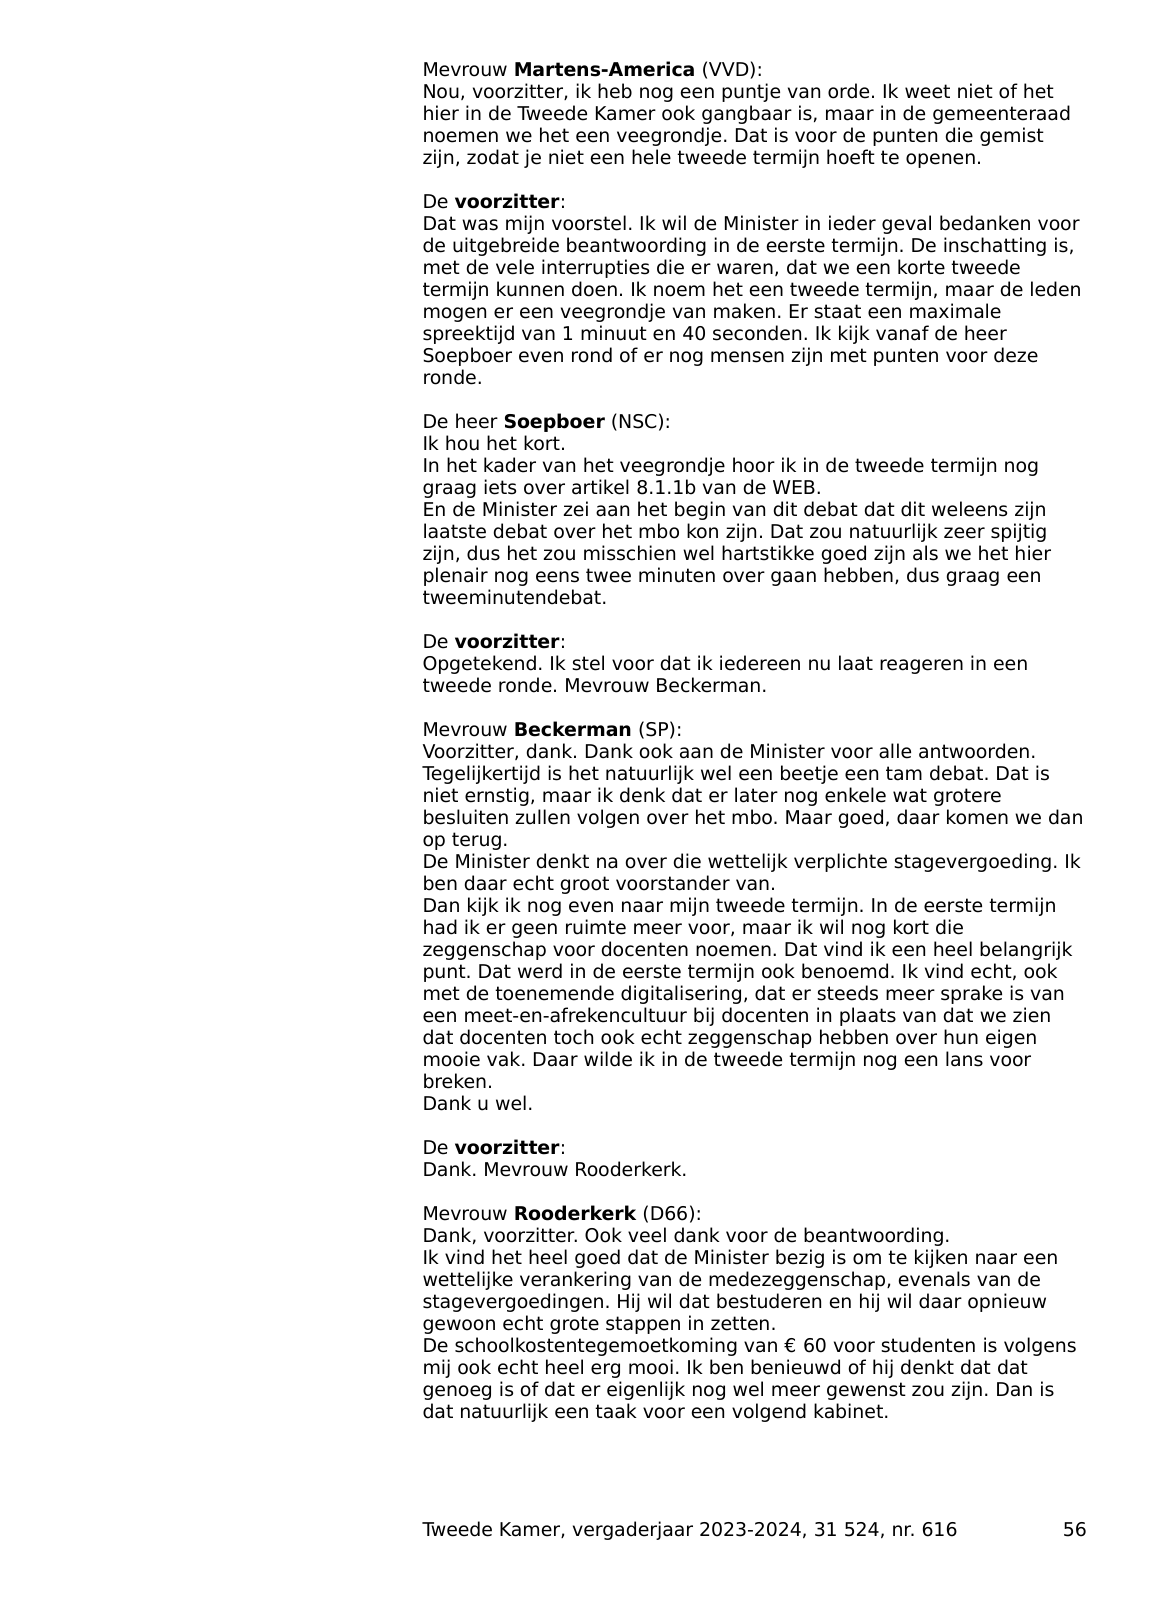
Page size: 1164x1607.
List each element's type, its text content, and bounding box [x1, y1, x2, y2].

text En de Minister zei aan het begin van dit debat dat dit weleens zijn laatste debat over het mbo kon zijn. Dat zou natuurlijk zeer spijtig zijn, dus het zou misschien wel hartstikke goed zijn als we het hier plenair nog eens twee minuten over gaan hebben, dus graag een tweeminutendebat. [422, 499, 1087, 609]
text Dank, voorzitter. Ook veel dank voor de beantwoording. [422, 1225, 1087, 1247]
text Ik hou het kort. [422, 433, 1087, 455]
text Nou, voorzitter, ik heb nog een puntje van orde. Ik weet niet of het hier in de Tweede Kamer ook gangbaar is, maar in de gemeenteraad noemen we het een veegrondje. Dat is voor de punten die gemist zijn, zodat je niet een hele tweede termijn hoeft te openen. [422, 81, 1087, 169]
text De schoolkostentegemoetkoming van € 60 voor studenten is volgens mij ook echt heel erg mooi. Ik ben benieuwd of hij denkt dat dat genoeg is of dat er eigenlijk nog wel meer gewenst zou zijn. Dan is dat natuurlijk een taak voor een volgend kabinet. [422, 1335, 1087, 1423]
text Mevrouw Beckerman (SP): [422, 719, 1087, 741]
text Dank. Mevrouw Rooderkerk. [422, 1159, 1087, 1181]
text Dan kijk ik nog even naar mijn tweede termijn. In de eerste termijn had ik er geen ruimte meer voor, maar ik wil nog kort die zeggenschap voor docenten noemen. Dat vind ik een heel belangrijk punt. Dat werd in de eerste termijn ook benoemd. Ik vind echt, ook met de toenemende digitalisering, dat er steeds meer sprake is van een meet-en-afrekencultuur bij docenten in plaats van dat we zien dat docenten toch ook echt zeggenschap hebben over hun eigen mooie vak. Daar wilde ik in de tweede termijn nog een lans voor breken. [422, 895, 1087, 1093]
text Dank u wel. [422, 1093, 1087, 1115]
text De voorzitter: [422, 1137, 1087, 1159]
text De voorzitter: [422, 191, 1087, 213]
text De voorzitter: [422, 631, 1087, 653]
text In het kader van het veegrondje hoor ik in de tweede termijn nog graag iets over artikel 8.1.1b van de WEB. [422, 455, 1087, 499]
text Voorzitter, dank. Dank ook aan de Minister voor alle antwoorden. [422, 741, 1087, 763]
text Dat was mijn voorstel. Ik wil de Minister in ieder geval bedanken voor de uitgebreide beantwoording in de eerste termijn. De inschatting is, met de vele interrupties die er waren, dat we een korte tweede termijn kunnen doen. Ik noem het een tweede termijn, maar de leden mogen er een veegrondje van maken. Er staat een maximale spreektijd van 1 minuut en 40 seconden. Ik kijk vanaf de heer Soepboer even rond of er nog mensen zijn met punten voor deze ronde. [422, 213, 1087, 389]
text Opgetekend. Ik stel voor dat ik iedereen nu laat reageren in een tweede ronde. Mevrouw Beckerman. [422, 653, 1087, 697]
text Ik vind het heel goed dat de Minister bezig is om te kijken naar een wettelijke verankering van de medezeggenschap, evenals van de stagevergoedingen. Hij wil dat bestuderen en hij wil daar opnieuw gewoon echt grote stappen in zetten. [422, 1247, 1087, 1335]
text Mevrouw Martens-America (VVD): [422, 59, 1087, 81]
text De Minister denkt na over die wettelijk verplichte stagevergoeding. Ik ben daar echt groot voorstander van. [422, 851, 1087, 895]
text De heer Soepboer (NSC): [422, 411, 1087, 433]
text Mevrouw Rooderkerk (D66): [422, 1203, 1087, 1225]
text Tegelijkertijd is het natuurlijk wel een beetje een tam debat. Dat is niet ernstig, maar ik denk dat er later nog enkele wat grotere besluiten zullen volgen over het mbo. Maar goed, daar komen we dan op terug. [422, 763, 1087, 851]
